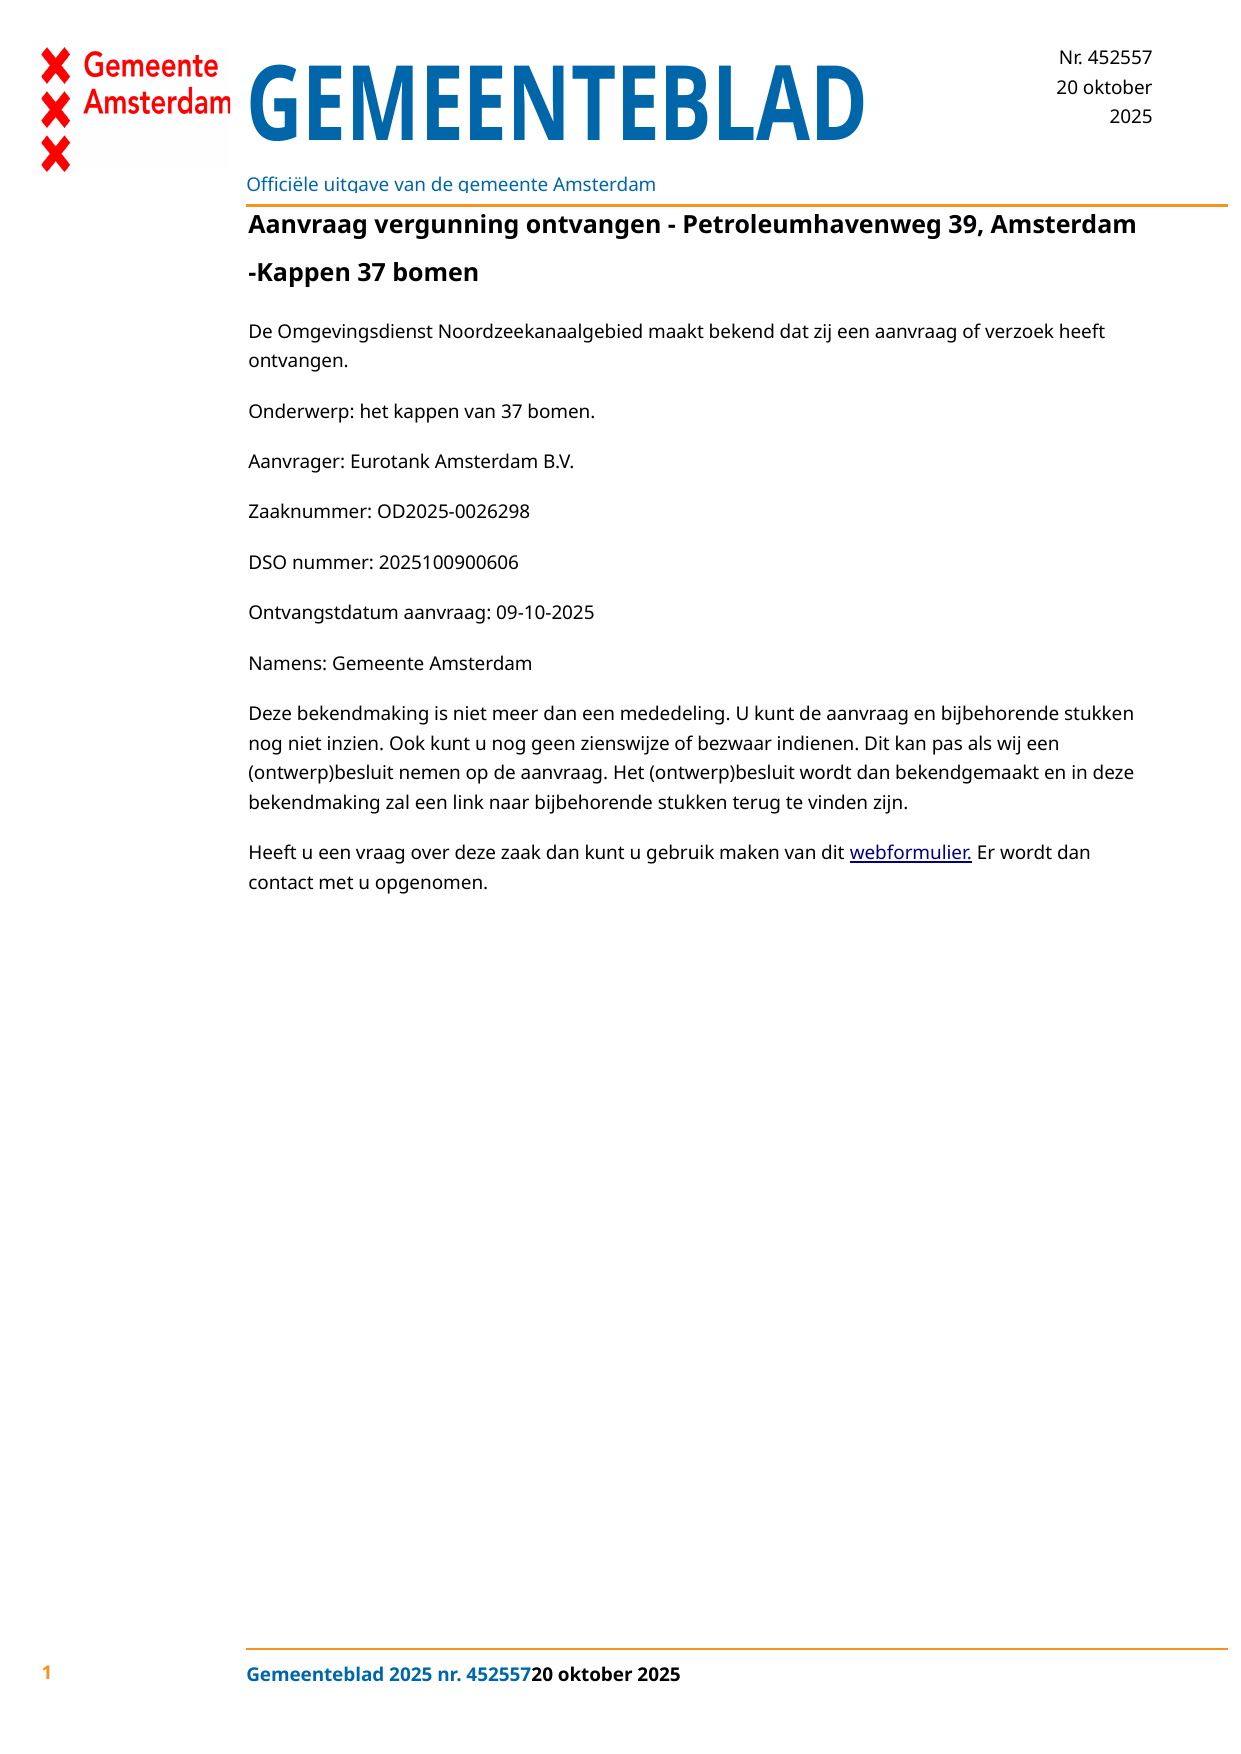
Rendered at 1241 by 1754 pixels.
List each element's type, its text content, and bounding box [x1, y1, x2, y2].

text Heeft u een vraag over deze zaak dan kunt u gebruik maken van dit webformulier. Er wordt dan contact met u opgenomen. [248, 839, 1152, 895]
text Deze bekendmaking is niet meer dan een mededeling. U kunt de aanvraag en bijbehorende stukken nog niet inzien. Ook kunt u nog geen zienswijze of bezwaar indienen. Dit kan pas als wij een (ontwerp)besluit nemen op de aanvraag. Het (ontwerp)besluit wordt dan bekendgemaakt en in deze bekendmaking zal een link naar bijbehorende stukken terug te vinden zijn. [248, 700, 1152, 815]
text Namens: Gemeente Amsterdam [248, 650, 1152, 676]
text Zaaknummer: OD2025-0026298 [248, 499, 1152, 524]
picture [41, 47, 231, 172]
text Ontvangstdatum aanvraag: 09-10-2025 [248, 599, 1152, 625]
text Onderwerp: het kappen van 37 bomen. [248, 398, 1152, 424]
text Aanvrager: Eurotank Amsterdam B.V. [248, 448, 1152, 474]
text Aanvraag vergunning ontvangen - Petroleumhavenweg 39, Amsterdam -Kappen 37 bomen [248, 207, 1152, 288]
text De Omgevingsdienst Noordzeekanaalgebied maakt bekend dat zij een aanvraag of verzoek heeft ontvangen. [248, 318, 1152, 373]
text DSO nummer: 2025100900606 [248, 549, 1152, 575]
